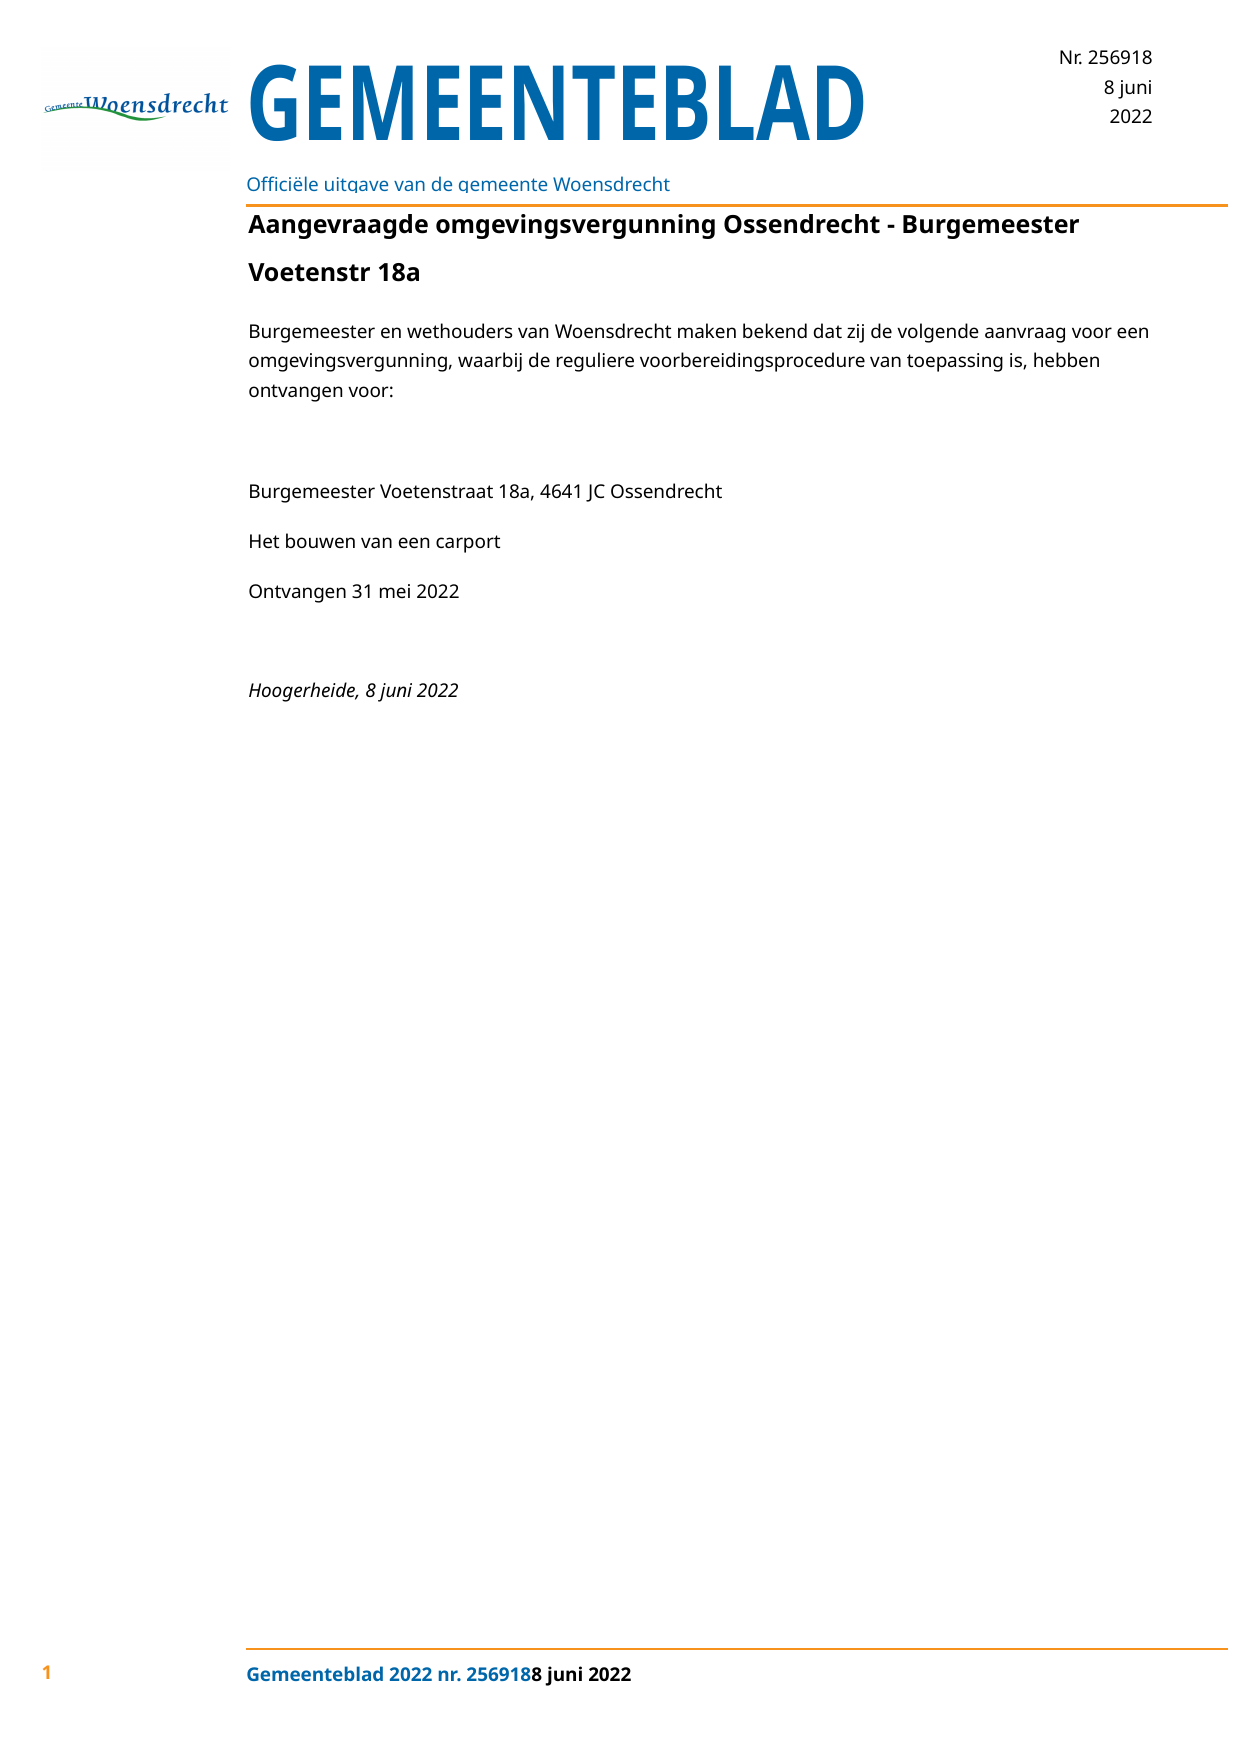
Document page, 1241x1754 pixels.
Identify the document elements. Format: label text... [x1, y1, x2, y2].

picture [41, 47, 231, 172]
text Burgemeester Voetenstraat 18a, 4641 JC Ossendrecht [248, 478, 1152, 504]
text Hoogerheide, 8 juni 2022 [248, 677, 1152, 703]
text Ontvangen 31 mei 2022 [248, 579, 1152, 604]
text Het bouwen van een carport [248, 528, 1152, 554]
text Burgemeester en wethouders van Woensdrecht maken bekend dat zij de volgende aanvraag voor een omgevingsvergunning, waarbij de reguliere voorbereidingsprocedure van toepassing is, hebben ontvangen voor: [248, 318, 1152, 403]
text Aangevraagde omgevingsvergunning Ossendrecht - Burgemeester Voetenstr 18a [248, 207, 1152, 288]
